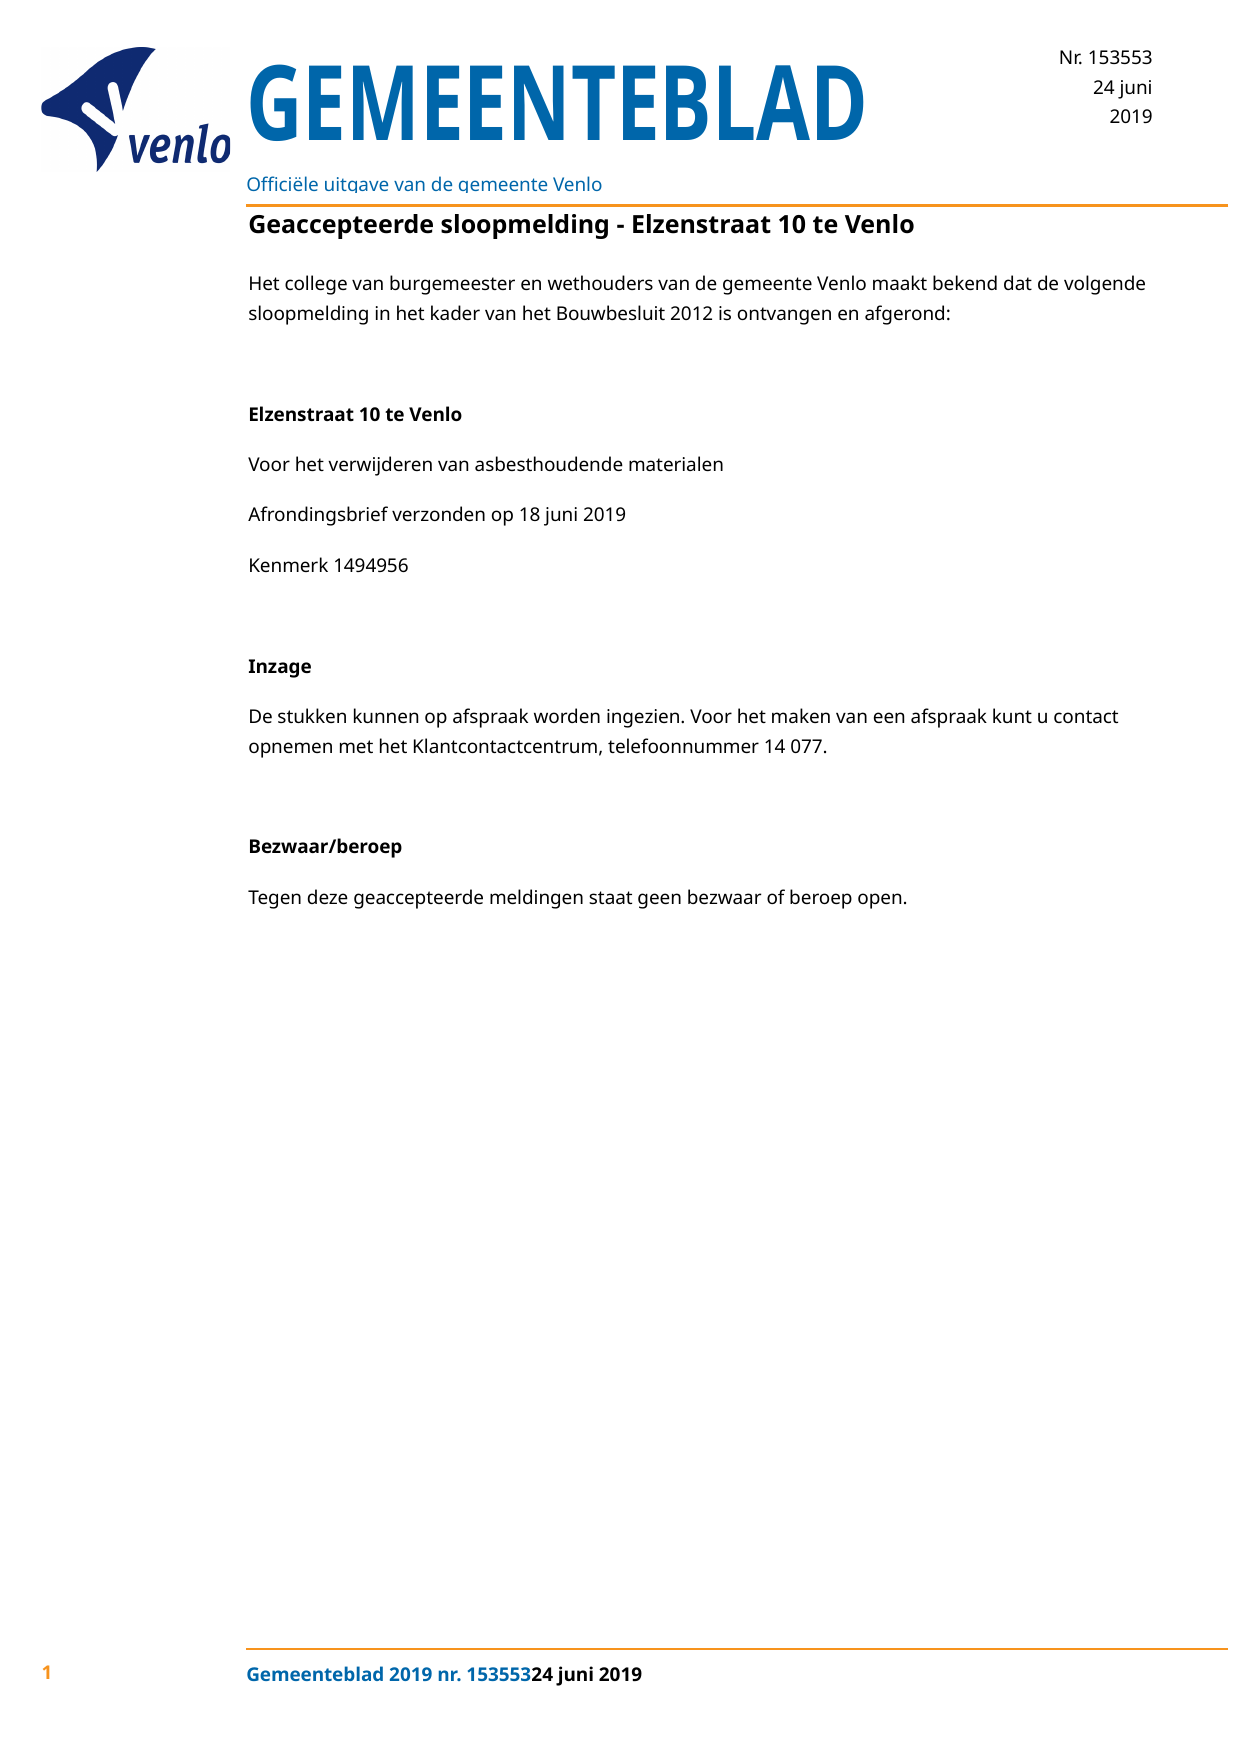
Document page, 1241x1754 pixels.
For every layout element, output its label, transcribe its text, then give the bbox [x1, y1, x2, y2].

text Bezwaar/beroep [248, 834, 1152, 859]
text Inzage [248, 653, 1152, 678]
text De stukken kunnen op afspraak worden ingezien. Voor het maken van een afspraak kunt u contact opnemen met het Klantcontactcentrum, telefoonnummer 14 077. [248, 703, 1152, 758]
text Kenmerk 1494956 [248, 552, 1152, 578]
text Voor het verwijderen van asbesthoudende materialen [248, 451, 1152, 477]
text Afrondingsbrief verzonden op 18 juni 2019 [248, 502, 1152, 527]
text Geaccepteerde sloopmelding - Elzenstraat 10 te Venlo [248, 207, 1152, 241]
text Elzenstraat 10 te Venlo [248, 401, 1152, 426]
picture [41, 47, 231, 172]
text Het college van burgemeester en wethouders van de gemeente Venlo maakt bekend dat de volgende sloopmelding in het kader van het Bouwbesluit 2012 is ontvangen en afgerond: [248, 270, 1152, 326]
text Tegen deze geaccepteerde meldingen staat geen bezwaar of beroep open. [248, 884, 1152, 910]
